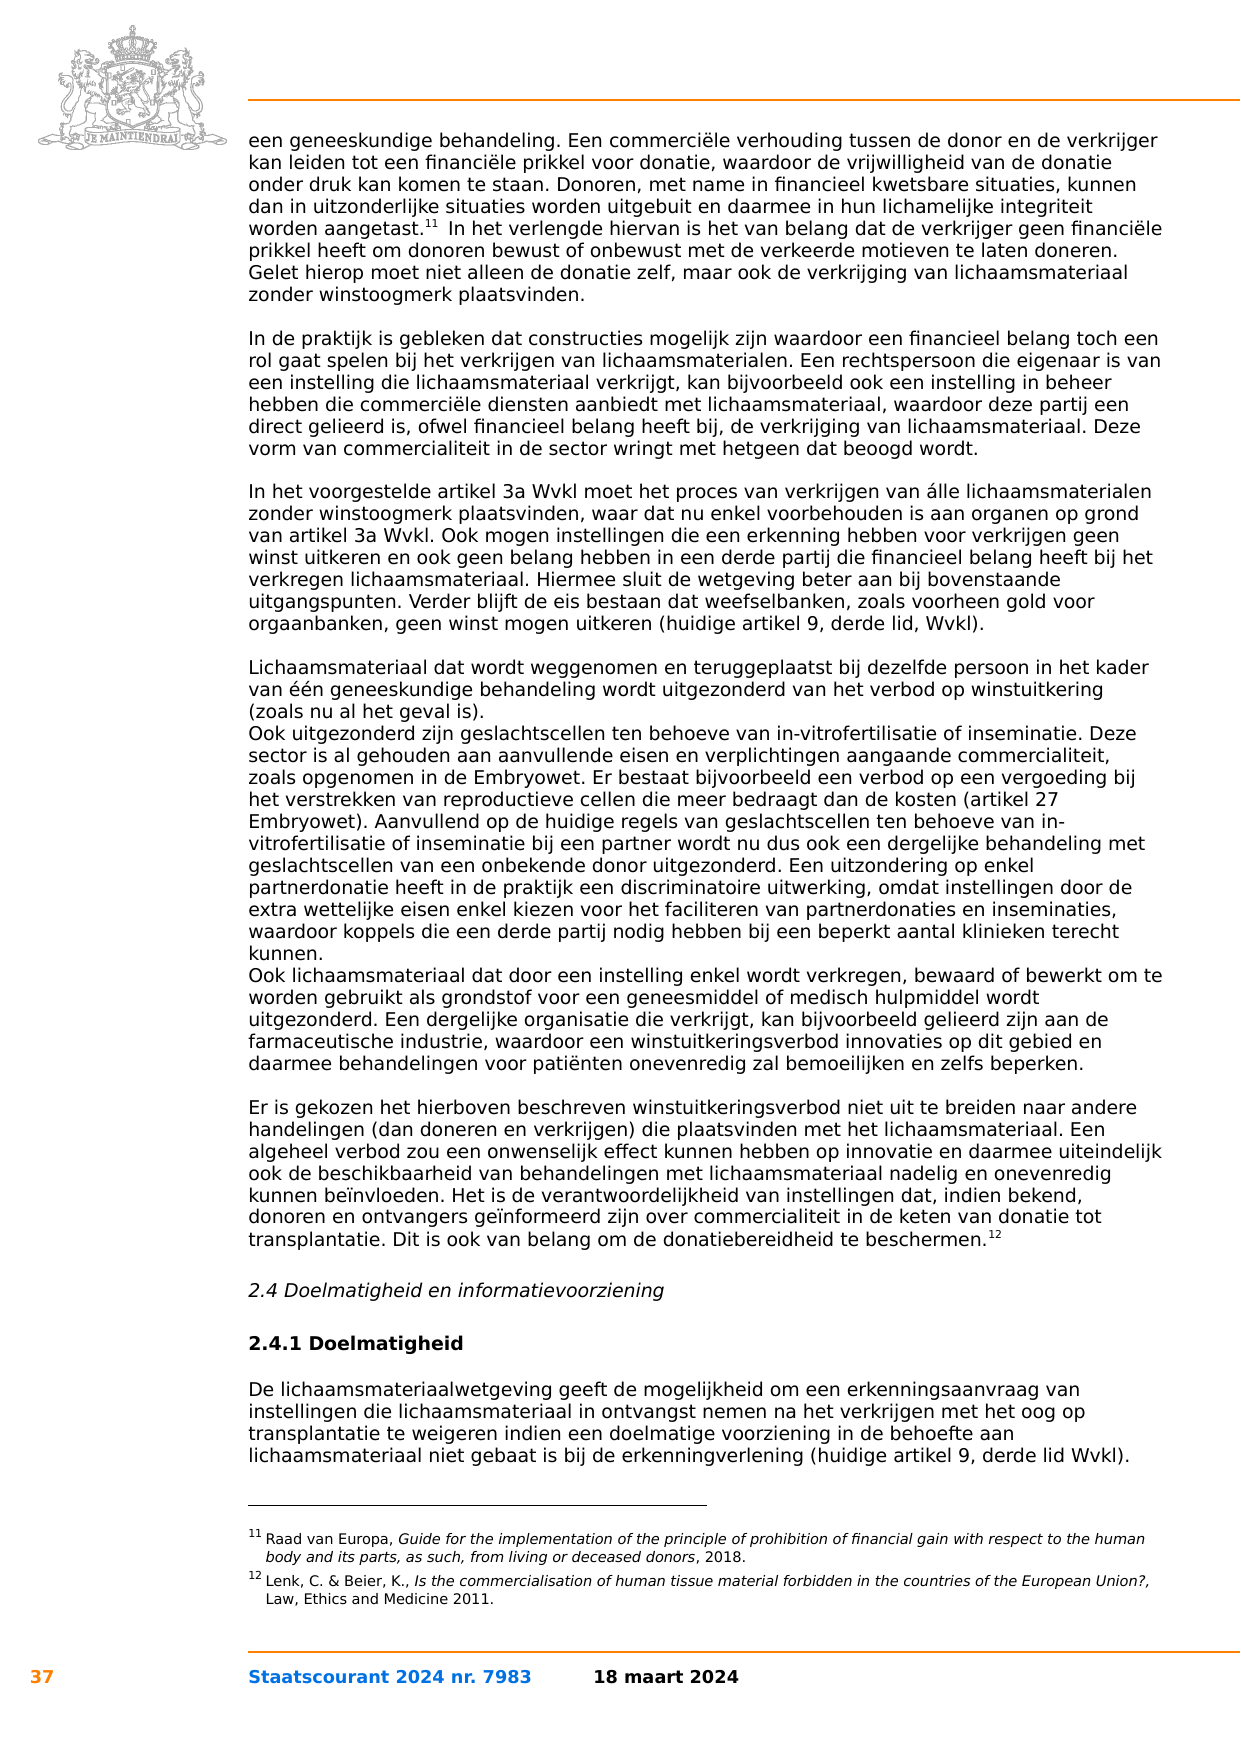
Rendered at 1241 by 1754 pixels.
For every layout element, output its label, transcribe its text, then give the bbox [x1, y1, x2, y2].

subtitle 2.4.1 Doelmatigheid [248, 1332, 1163, 1354]
text Lenk, C. & Beier, K., Is the commercialisation of human tissue material forbidden in the countries of the European Union?, Law, Ethics and Medicine 2011. [248, 1569, 1163, 1608]
text In het voorgestelde artikel 3a Wvkl moet het proces van verkrijgen van álle lichaamsmaterialen zonder winstoogmerk plaatsvinden, waar dat nu enkel voorbehouden is aan organen op grond van artikel 3a Wvkl. Ook mogen instellingen die een erkenning hebben voor verkrijgen geen winst uitkeren en ook geen belang hebben in een derde partij die financieel belang heeft bij het verkregen lichaamsmateriaal. Hiermee sluit de wetgeving beter aan bij bovenstaande uitgangspunten. Verder blijft de eis bestaan dat weefselbanken, zoals voorheen gold voor orgaanbanken, geen winst mogen uitkeren (huidige artikel 9, derde lid, Wvkl). [248, 481, 1163, 635]
text De lichaamsmateriaalwetgeving geeft de mogelijkheid om een erkenningsaanvraag van instellingen die lichaamsmateriaal in ontvangst nemen na het verkrijgen met het oog op transplantatie te weigeren indien een doelmatige voorziening in de behoefte aan lichaamsmateriaal niet gebaat is bij de erkenningverlening (huidige artikel 9, derde lid Wvkl). [248, 1379, 1163, 1467]
text In de praktijk is gebleken dat constructies mogelijk zijn waardoor een financieel belang toch een rol gaat spelen bij het verkrijgen van lichaamsmaterialen. Een rechtspersoon die eigenaar is van een instelling die lichaamsmateriaal verkrijgt, kan bijvoorbeeld ook een instelling in beheer hebben die commerciële diensten aanbiedt met lichaamsmateriaal, waardoor deze partij een direct gelieerd is, ofwel financieel belang heeft bij, de verkrijging van lichaamsmateriaal. Deze vorm van commercialiteit in de sector wringt met hetgeen dat beoogd wordt. [248, 328, 1163, 459]
picture [38, 25, 227, 150]
subtitle 2.4 Doelmatigheid en informatievoorziening [248, 1280, 1163, 1302]
text Ook uitgezonderd zijn geslachtscellen ten behoeve van in-vitrofertilisatie of inseminatie. Deze sector is al gehouden aan aanvullende eisen en verplichtingen aangaande commercialiteit, zoals opgenomen in de Embryowet. Er bestaat bijvoorbeeld een verbod op een vergoeding bij het verstrekken van reproductieve cellen die meer bedraagt dan de kosten (artikel 27 Embryowet). Aanvullend op de huidige regels van geslachtscellen ten behoeve van in-vitrofertilisatie of inseminatie bij een partner wordt nu dus ook een dergelijke behandeling met geslachtscellen van een onbekende donor uitgezonderd. Een uitzondering op enkel partnerdonatie heeft in de praktijk een discriminatoire uitwerking, omdat instellingen door de extra wettelijke eisen enkel kiezen voor het faciliteren van partnerdonaties en inseminaties, waardoor koppels die een derde partij nodig hebben bij een beperkt aantal klinieken terecht kunnen. [248, 723, 1163, 965]
text Lichaamsmateriaal dat wordt weggenomen en teruggeplaatst bij dezelfde persoon in het kader van één geneeskundige behandeling wordt uitgezonderd van het verbod op winstuitkering (zoals nu al het geval is). [248, 657, 1163, 723]
text Ook lichaamsmateriaal dat door een instelling enkel wordt verkregen, bewaard of bewerkt om te worden gebruikt als grondstof voor een geneesmiddel of medisch hulpmiddel wordt uitgezonderd. Een dergelijke organisatie die verkrijgt, kan bijvoorbeeld gelieerd zijn aan de farmaceutische industrie, waardoor een winstuitkeringsverbod innovaties op dit gebied en daarmee behandelingen voor patiënten onevenredig zal bemoeilijken en zelfs beperken. [248, 965, 1163, 1075]
text Raad van Europa, Guide for the implementation of the principle of prohibition of financial gain with respect to the human body and its parts, as such, from living or deceased donors, 2018. [248, 1527, 1163, 1566]
text een geneeskundige behandeling. Een commerciële verhouding tussen de donor en de verkrijger kan leiden tot een financiële prikkel voor donatie, waardoor de vrijwilligheid van de donatie onder druk kan komen te staan. Donoren, met name in financieel kwetsbare situaties, kunnen dan in uitzonderlijke situaties worden uitgebuit en daarmee in hun lichamelijke integriteit worden aangetast. In het verlengde hiervan is het van belang dat de verkrijger geen financiële prikkel heeft om donoren bewust of onbewust met de verkeerde motieven te laten doneren. Gelet hierop moet niet alleen de donatie zelf, maar ook de verkrijging van lichaamsmateriaal zonder winstoogmerk plaatsvinden. [248, 130, 1163, 306]
text Er is gekozen het hierboven beschreven winstuitkeringsverbod niet uit te breiden naar andere handelingen (dan doneren en verkrijgen) die plaatsvinden met het lichaamsmateriaal. Een algeheel verbod zou een onwenselijk effect kunnen hebben op innovatie en daarmee uiteindelijk ook de beschikbaarheid van behandelingen met lichaamsmateriaal nadelig en onevenredig kunnen beïnvloeden. Het is de verantwoordelijkheid van instellingen dat, indien bekend, donoren en ontvangers geïnformeerd zijn over commercialiteit in de keten van donatie tot transplantatie. Dit is ook van belang om de donatiebereidheid te beschermen. [248, 1097, 1163, 1250]
